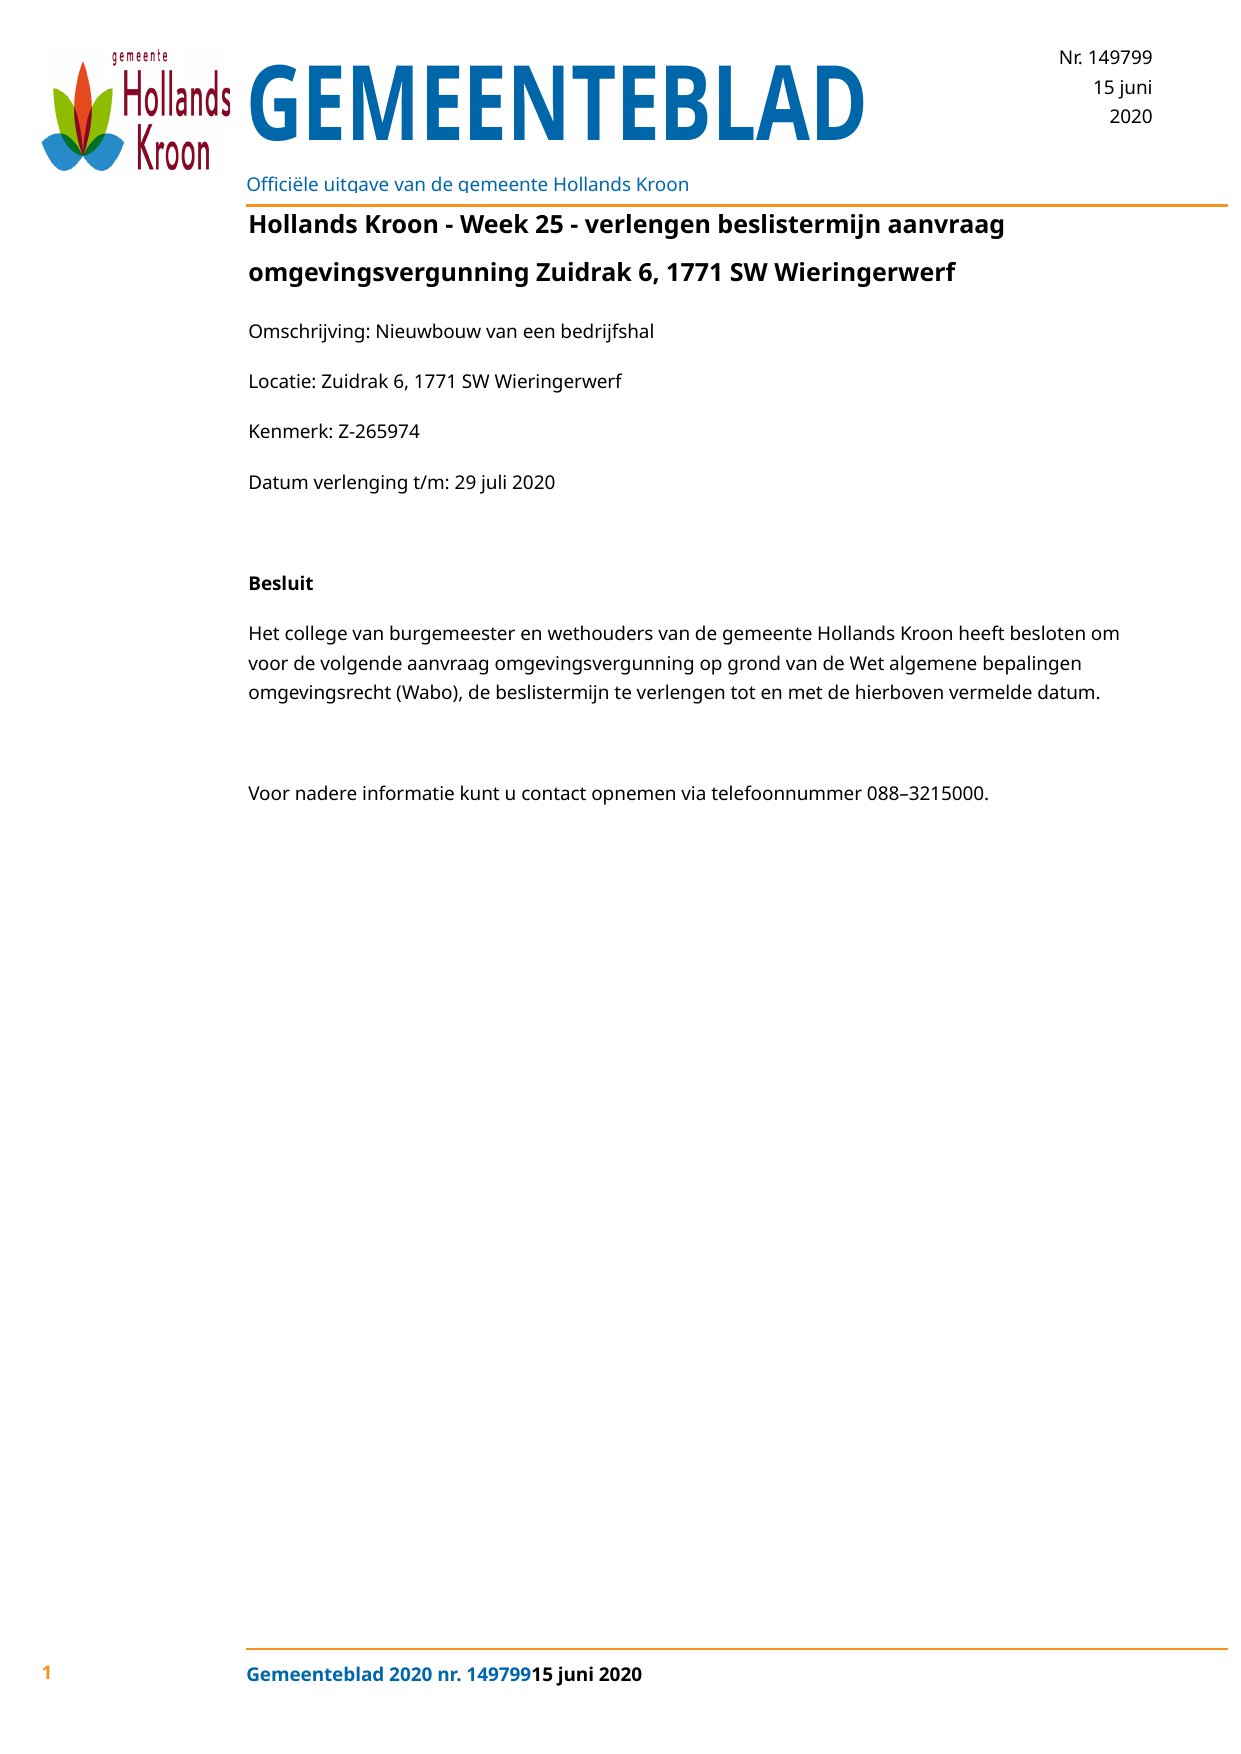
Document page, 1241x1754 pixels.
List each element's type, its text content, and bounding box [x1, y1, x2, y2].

text Besluit [248, 570, 1152, 596]
text Omschrijving: Nieuwbouw van een bedrijfshal [248, 318, 1152, 344]
picture [41, 47, 231, 172]
text Voor nadere informatie kunt u contact opnemen via telefoonnummer 088–3215000. [248, 780, 1152, 806]
text Datum verlenging t/m: 29 juli 2020 [248, 469, 1152, 495]
text Het college van burgemeester en wethouders van de gemeente Hollands Kroon heeft besloten om voor de volgende aanvraag omgevingsvergunning op grond van de Wet algemene bepalingen omgevingsrecht (Wabo), de beslistermijn te verlengen tot en met de hierboven vermelde datum. [248, 620, 1152, 705]
text Hollands Kroon - Week 25 - verlengen beslistermijn aanvraag omgevingsvergunning Zuidrak 6, 1771 SW Wieringerwerf [248, 207, 1152, 288]
text Kenmerk: Z-265974 [248, 419, 1152, 444]
text Locatie: Zuidrak 6, 1771 SW Wieringerwerf [248, 368, 1152, 394]
